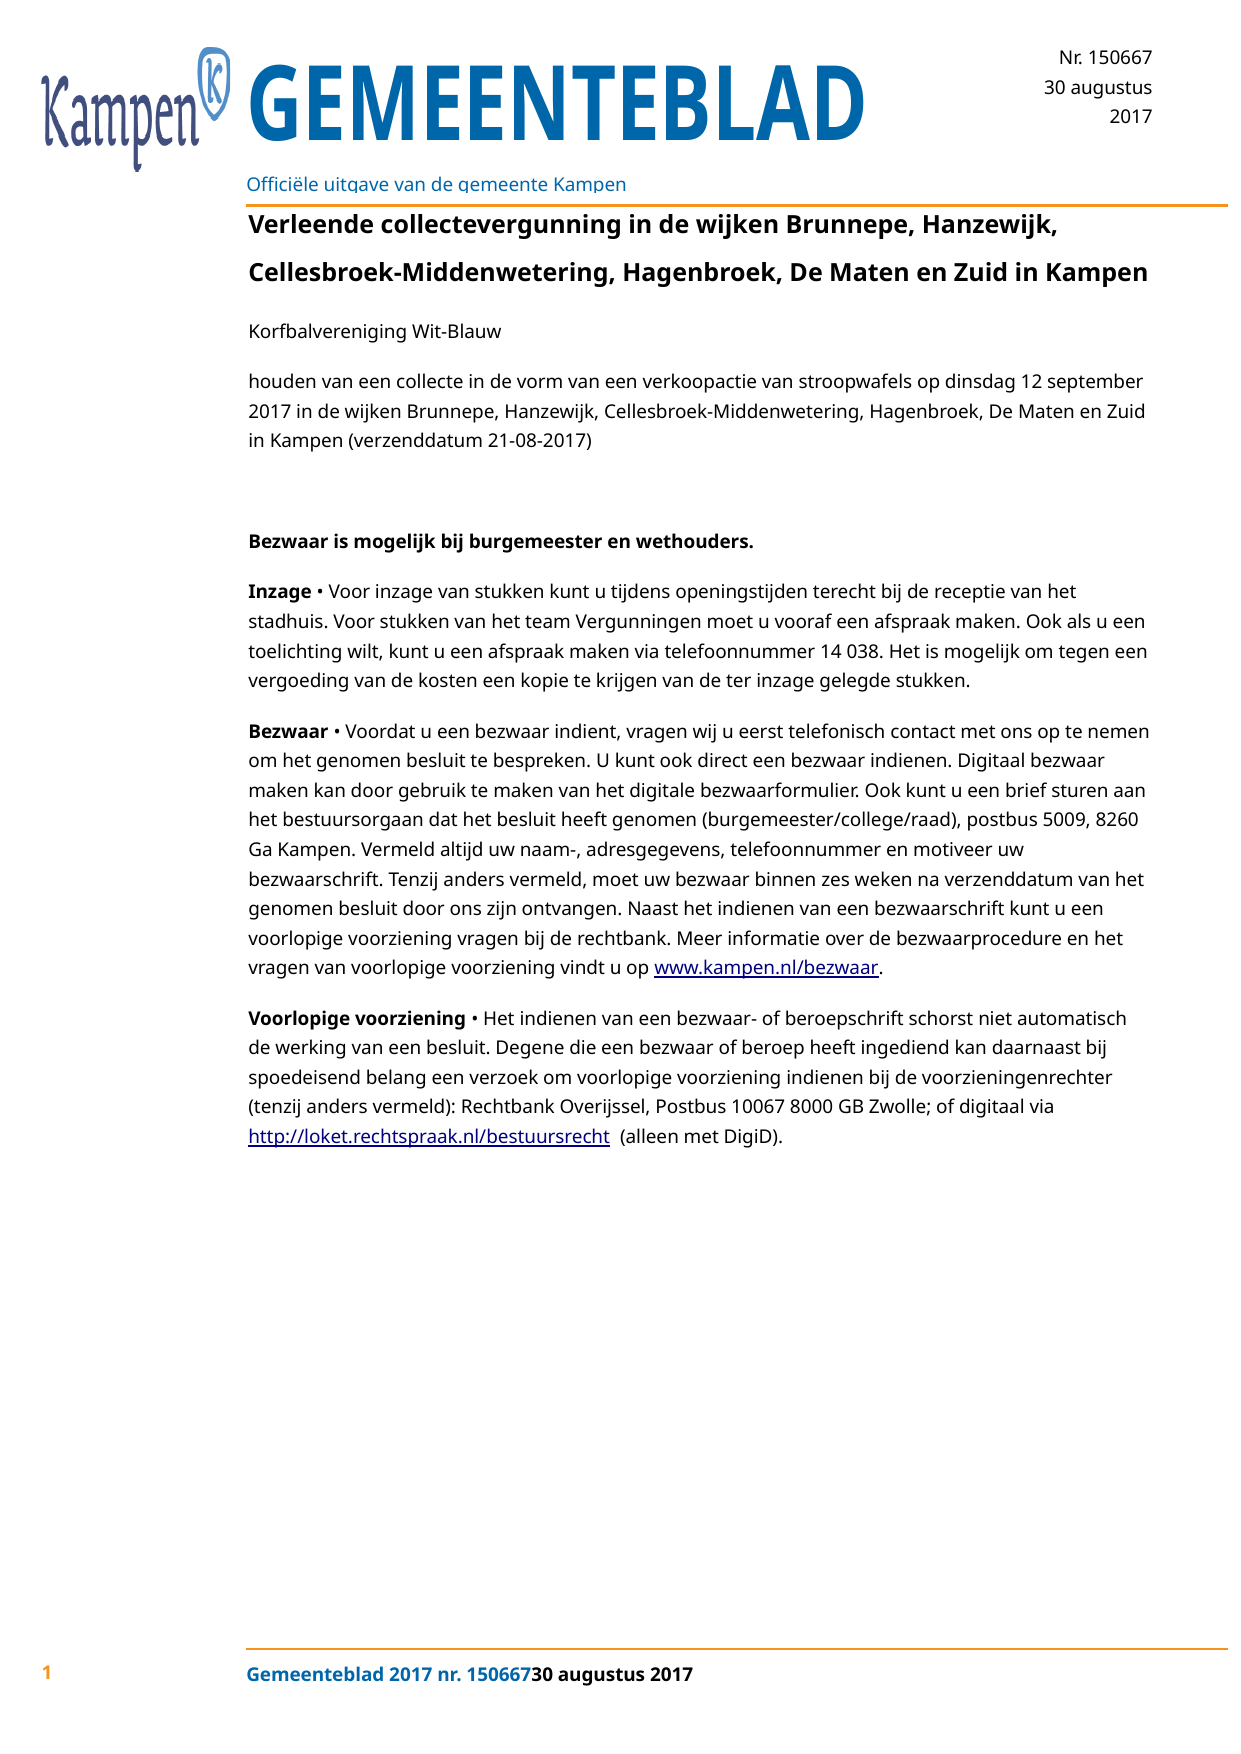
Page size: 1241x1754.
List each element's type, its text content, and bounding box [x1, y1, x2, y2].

text Bezwaar • Voordat u een bezwaar indient, vragen wij u eerst telefonisch contact met ons op te nemen om het genomen besluit te bespreken. U kunt ook direct een bezwaar indienen. Digitaal bezwaar maken kan door gebruik te maken van het digitale bezwaarformulier. Ook kunt u een brief sturen aan het bestuursorgaan dat het besluit heeft genomen (burgemeester/college/raad), postbus 5009, 8260 Ga Kampen. Vermeld altijd uw naam-, adresgegevens, telefoonnummer en motiveer uw bezwaarschrift. Tenzij anders vermeld, moet uw bezwaar binnen zes weken na verzenddatum van het genomen besluit door ons zijn ontvangen. Naast het indienen van een bezwaarschrift kunt u een voorlopige voorziening vragen bij de rechtbank. Meer informatie over de bezwaarprocedure en het vragen van voorlopige voorziening vindt u op www.kampen.nl/bezwaar. [248, 718, 1152, 980]
text houden van een collecte in de vorm van een verkoopactie van stroopwafels op dinsdag 12 september 2017 in de wijken Brunnepe, Hanzewijk, Cellesbroek-Middenwetering, Hagenbroek, De Maten en Zuid in Kampen (verzenddatum 21-08-2017) [248, 368, 1152, 453]
text Inzage • Voor inzage van stukken kunt u tijdens openingstijden terecht bij de receptie van het stadhuis. Voor stukken van het team Vergunningen moet u vooraf een afspraak maken. Ook als u een toelichting wilt, kunt u een afspraak maken via telefoonnummer 14 038. Het is mogelijk om tegen een vergoeding van de kosten een kopie te krijgen van de ter inzage gelegde stukken. [248, 579, 1152, 693]
text Bezwaar is mogelijk bij burgemeester en wethouders. [248, 528, 1152, 554]
text Korfbalvereniging Wit-Blauw [248, 318, 1152, 344]
text Verleende collectevergunning in de wijken Brunnepe, Hanzewijk, Cellesbroek-Middenwetering, Hagenbroek, De Maten en Zuid in Kampen [248, 207, 1152, 288]
text Voorlopige voorziening • Het indienen van een bezwaar- of beroepschrift schorst niet automatisch de werking van een besluit. Degene die een bezwaar of beroep heeft ingediend kan daarnaast bij spoedeisend belang een verzoek om voorlopige voorziening indienen bij de voorzieningenrechter (tenzij anders vermeld): Rechtbank Overijssel, Postbus 10067 8000 GB Zwolle; of digitaal via http://loket.rechtspraak.nl/bestuursrecht (alleen met DigiD). [248, 1005, 1152, 1149]
picture [41, 47, 231, 172]
